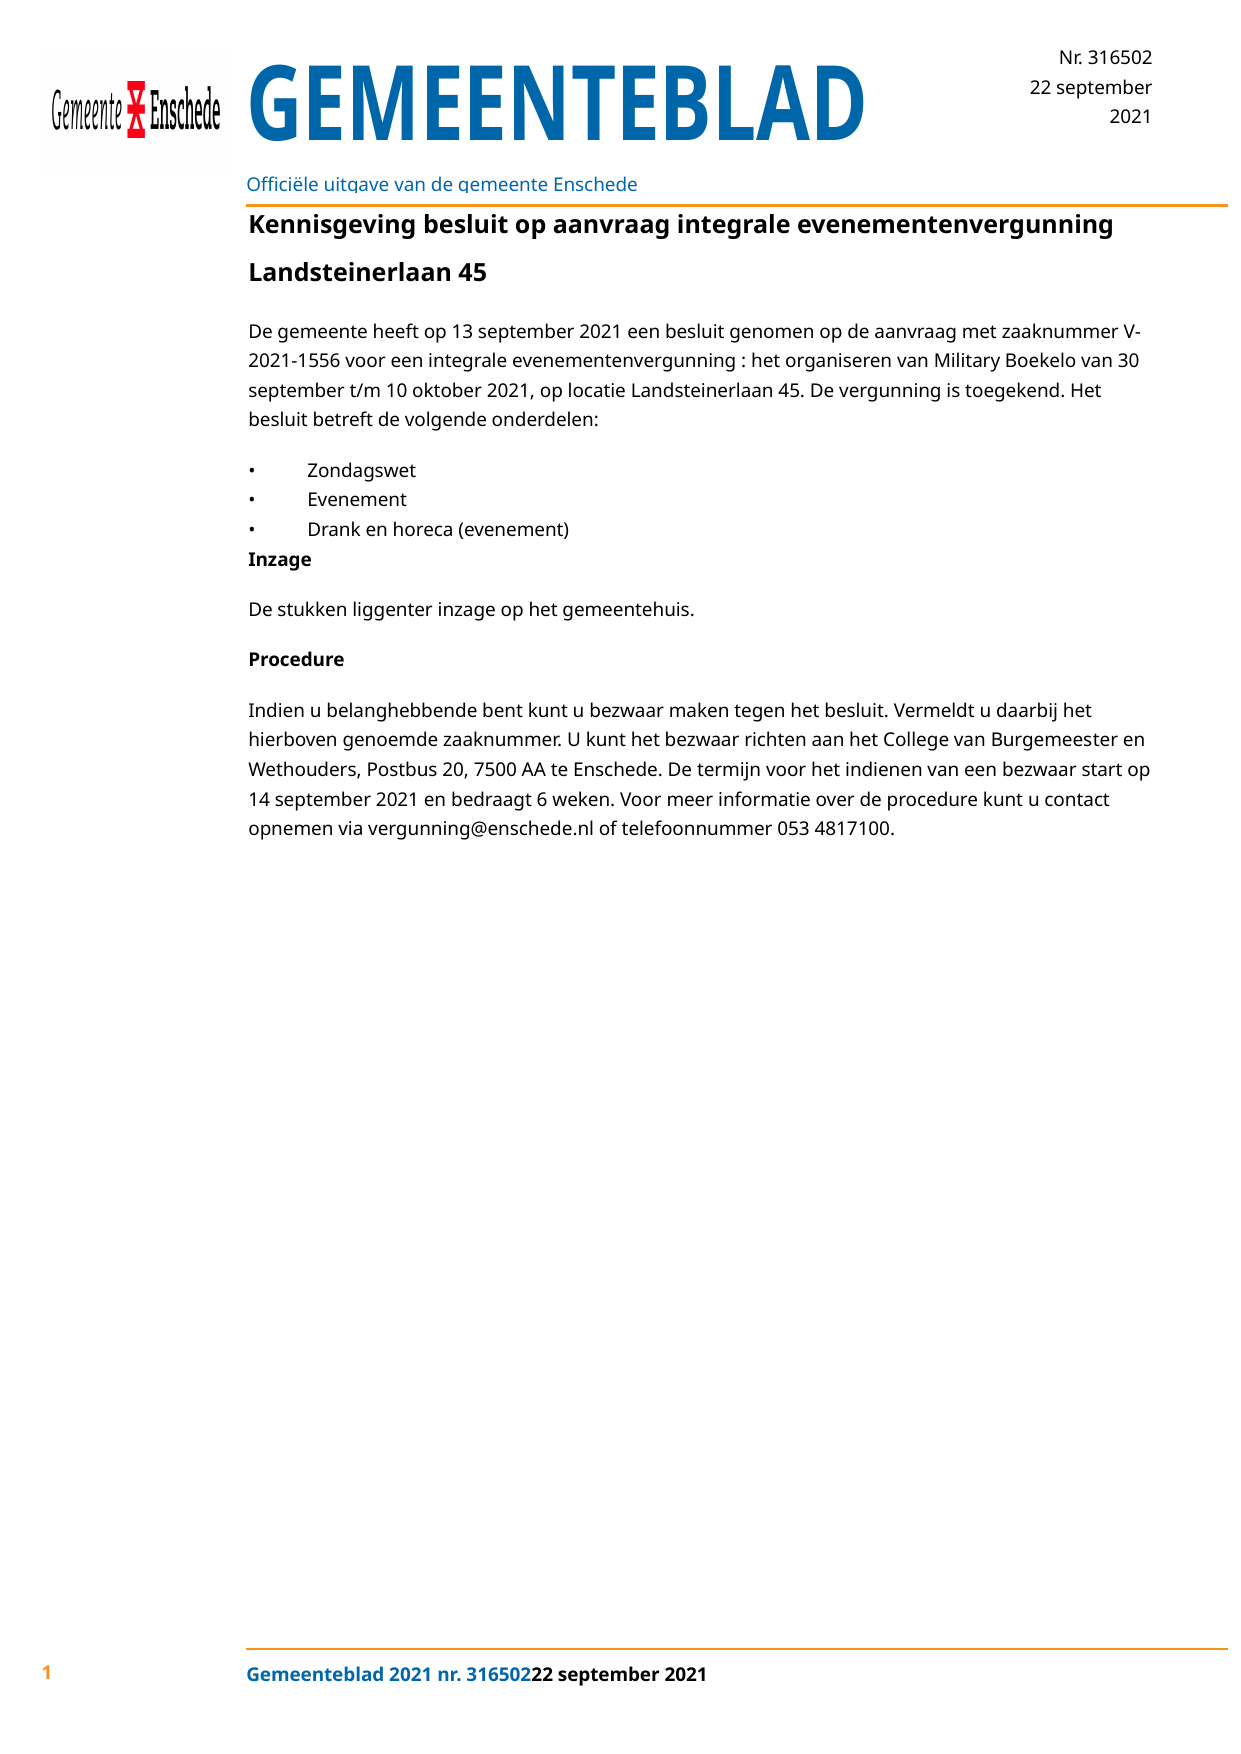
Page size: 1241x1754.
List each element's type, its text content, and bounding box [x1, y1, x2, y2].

text Procedure [248, 647, 1152, 672]
text Indien u belanghebbende bent kunt u bezwaar maken tegen het besluit. Vermeldt u daarbij het hierboven genoemde zaaknummer. U kunt het bezwaar richten aan het College van Burgemees­ter en Wethouders, Postbus 20, 7500 AA te Enschede. De termijn voor het indienen van een bezwaar start op 14 september 2021 en bedraagt 6 weken. Voor meer informatie over de procedure kunt u contact opnemen via vergunning@enschede.nl of telefoonnummer 053 4817100. [248, 697, 1152, 841]
list Evenement [248, 487, 1152, 512]
text De gemeente heeft op 13 september 2021 een besluit genomen op de aanvraag met zaaknummer V-2021-1556 voor een integrale evenementenvergunning : het organiseren van Military Boekelo van 30 september t/m 10 oktober 2021, op locatie Landsteinerlaan 45. De vergunning is toegekend. Het besluit betreft de volgende onderdelen: [248, 318, 1152, 432]
picture [41, 47, 231, 172]
text Kennisgeving besluit op aanvraag integrale evenementenvergunning Landsteinerlaan 45 [248, 207, 1152, 288]
list Drank en horeca (evenement) [248, 516, 1152, 542]
text Inzage [248, 546, 1152, 572]
list Zondagswet [248, 457, 1152, 483]
text De stukken liggenter inzage op het gemeentehuis. [248, 596, 1152, 622]
